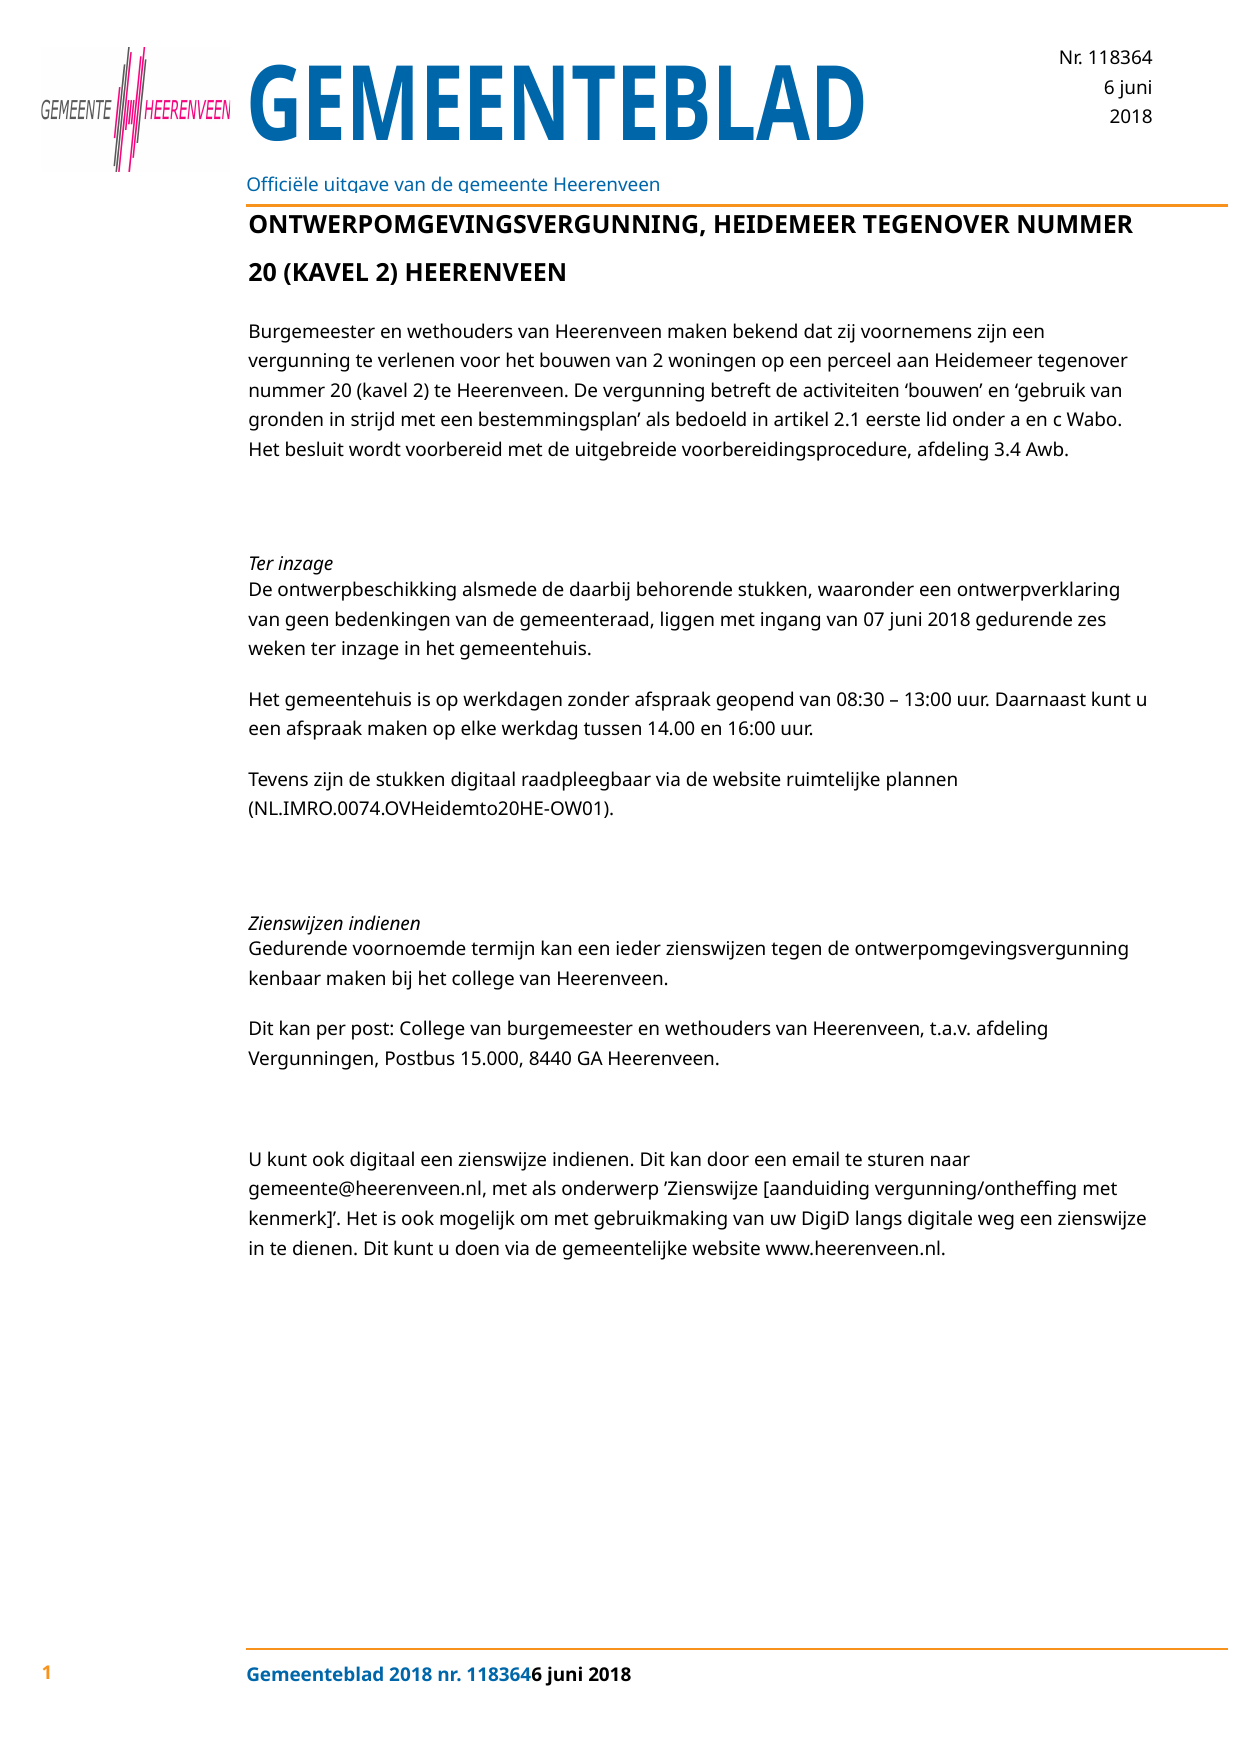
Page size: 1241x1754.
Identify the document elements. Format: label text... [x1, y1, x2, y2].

text Zienswijzen indienen [248, 910, 1152, 936]
text Dit kan per post: College van burgemeester en wethouders van Heerenveen, t.a.v. afdeling Vergunningen, Postbus 15.000, 8440 GA Heerenveen. [248, 1016, 1152, 1071]
text Het gemeentehuis is op werkdagen zonder afspraak geopend van 08:30 – 13:00 uur. Daarnaast kunt u een afspraak maken op elke werkdag tussen 14.00 en 16:00 uur. [248, 686, 1152, 741]
text Tevens zijn de stukken digitaal raadpleegbaar via de website ruimtelijke plannen (NL.IMRO.0074.OVHeidemto20HE-OW01). [248, 766, 1152, 821]
text De ontwerpbeschikking alsmede de daarbij behorende stukken, waaronder een ontwerpverklaring van geen bedenkingen van de gemeenteraad, liggen met ingang van 07 juni 2018 gedurende zes weken ter inzage in het gemeentehuis. [248, 576, 1152, 661]
picture [41, 47, 231, 172]
text Burgemeester en wethouders van Heerenveen maken bekend dat zij voornemens zijn een vergunning te verlenen voor het bouwen van 2 woningen op een perceel aan Heidemeer tegenover nummer 20 (kavel 2) te Heerenveen. De vergunning betreft de activiteiten ‘bouwen’ en ‘gebruik van gronden in strijd met een bestemmingsplan’ als bedoeld in artikel 2.1 eerste lid onder a en c Wabo. Het besluit wordt voorbereid met de uitgebreide voorbereidingsprocedure, afdeling 3.4 Awb. [248, 318, 1152, 462]
text ONTWERPOMGEVINGSVERGUNNING, HEIDEMEER TEGENOVER NUMMER 20 (KAVEL 2) HEERENVEEN [248, 207, 1152, 288]
text U kunt ook digitaal een zienswijze indienen. Dit kan door een email te sturen naar gemeente@heerenveen.nl, met als onderwerp ’Zienswijze [aanduiding vergunning/ontheffing met kenmerk]’. Het is ook mogelijk om met gebruikmaking van uw DigiD langs digitale weg een zienswijze in te dienen. Dit kunt u doen via de gemeentelijke website www.heerenveen.nl. [248, 1146, 1152, 1261]
text Ter inzage [248, 551, 1152, 576]
text Gedurende voornoemde termijn kan een ieder zienswijzen tegen de ontwerpomgevingsvergunning kenbaar maken bij het college van Heerenveen. [248, 936, 1152, 991]
